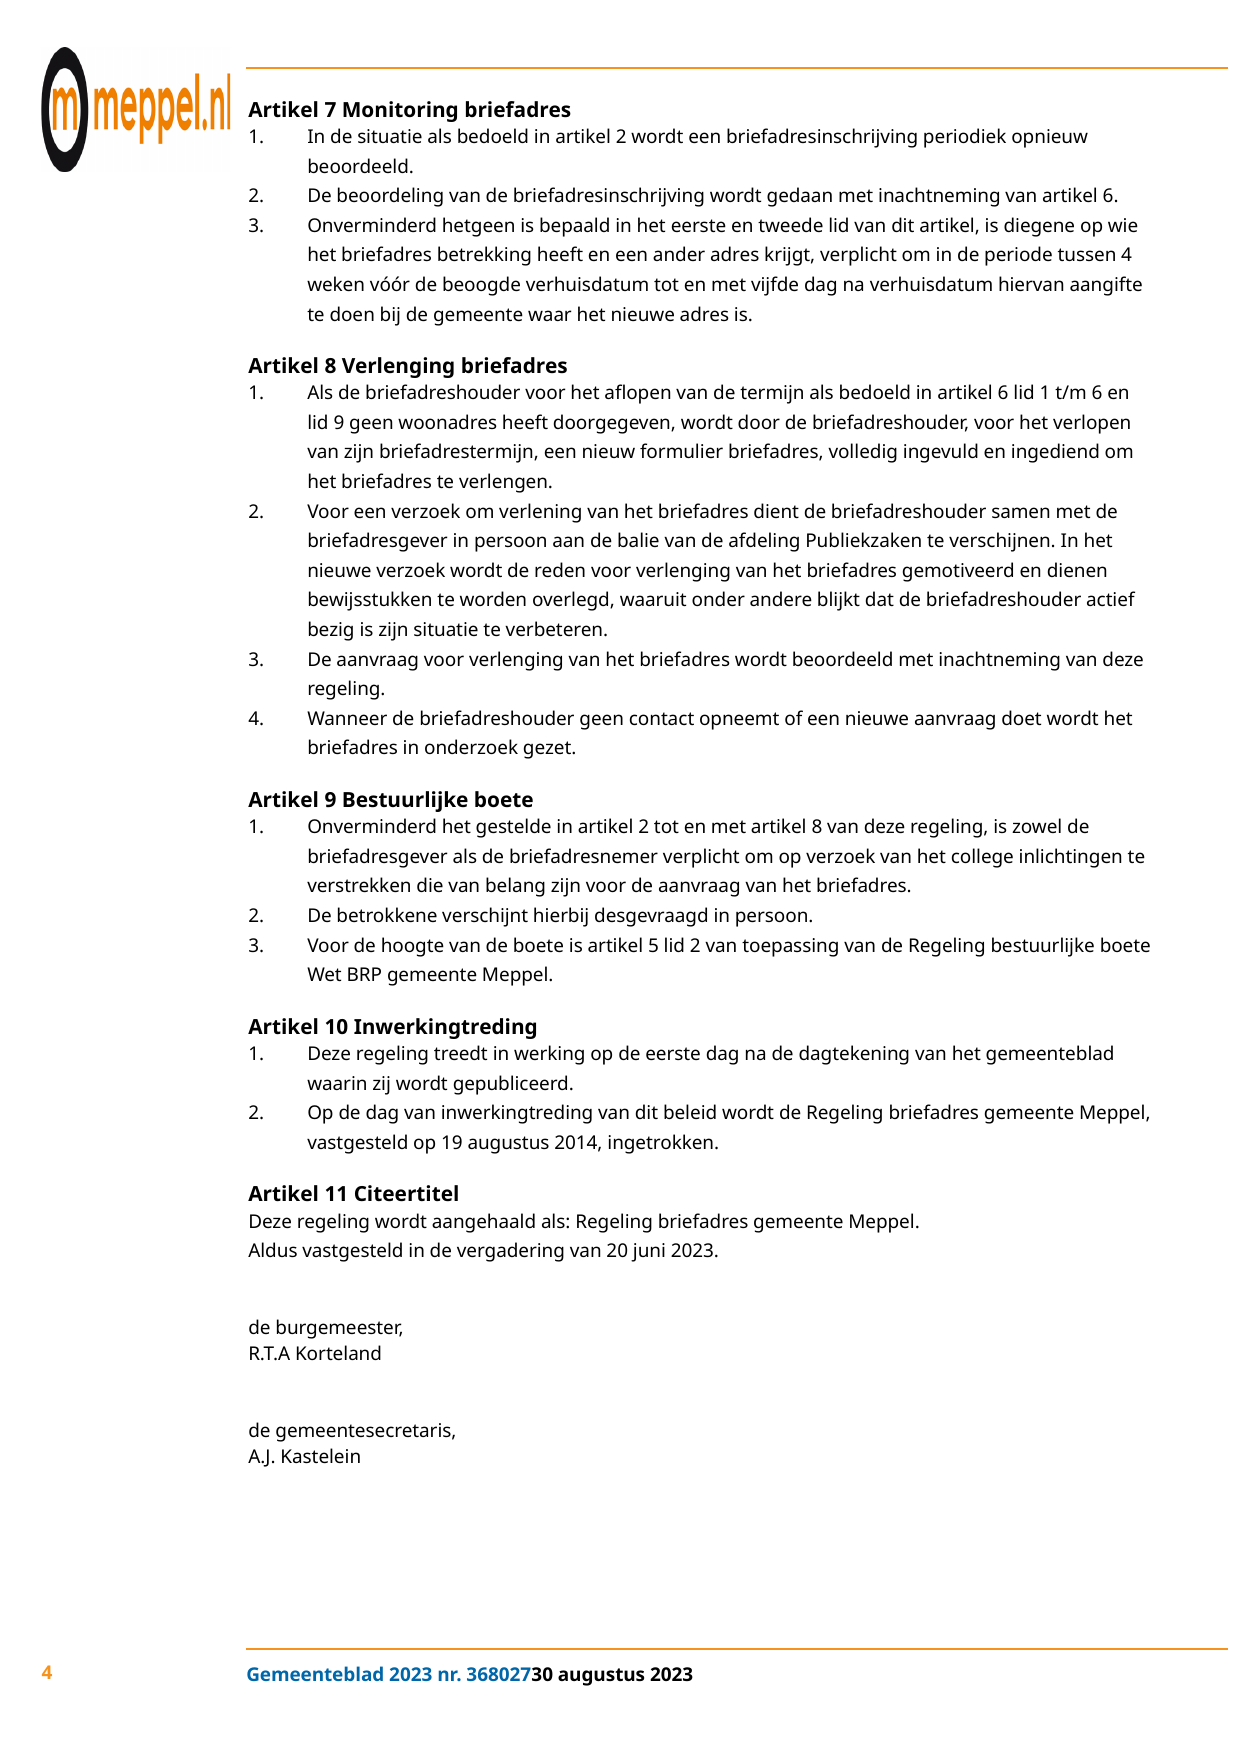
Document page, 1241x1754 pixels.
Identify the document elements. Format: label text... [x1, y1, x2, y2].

list De aanvraag voor verlenging van het briefadres wordt beoordeeld met inachtneming van deze regeling. [248, 646, 1152, 701]
list Wanneer de briefadreshouder geen contact opneemt of een nieuwe aanvraag doet wordt het briefadres in onderzoek gezet. [248, 705, 1152, 760]
list Op de dag van inwerkingtreding van dit beleid wordt de Regeling briefadres gemeente Meppel, vastgesteld op 19 augustus 2014, ingetrokken. [248, 1099, 1152, 1155]
text Artikel 7 Monitoring briefadres [248, 95, 1152, 123]
text Artikel 9 Bestuurlijke boete [248, 785, 1152, 813]
list De beoordeling van de briefadresinschrijving wordt gedaan met inachtneming van artikel 6. [248, 182, 1152, 208]
text Aldus vastgesteld in de vergadering van 20 juni 2023. [248, 1237, 1152, 1263]
text Artikel 8 Verlenging briefadres [248, 351, 1152, 379]
list Onverminderd hetgeen is bepaald in het eerste en tweede lid van dit artikel, is diegene op wie het briefadres betrekking heeft en een ander adres krijgt, verplicht om in de periode tussen 4 weken vóór de beoogde verhuisdatum tot en met vijfde dag na verhuisdatum hiervan aangifte te doen bij de gemeente waar het nieuwe adres is. [248, 212, 1152, 326]
text A.J. Kastelein [248, 1443, 1152, 1469]
list Voor een verzoek om verlening van het briefadres dient de briefadreshouder samen met de briefadresgever in persoon aan de balie van de afdeling Publiekzaken te verschijnen. In het nieuwe verzoek wordt de reden voor verlenging van het briefadres gemotiveerd en dienen bewijsstukken te worden overlegd, waaruit onder andere blijkt dat de briefadreshouder actief bezig is zijn situatie te verbeteren. [248, 498, 1152, 642]
text de gemeentesecretaris, [248, 1417, 1152, 1443]
text de burgemeester, [248, 1314, 1152, 1340]
list De betrokkene verschijnt hierbij desgevraagd in persoon. [248, 902, 1152, 928]
list Voor de hoogte van de boete is artikel 5 lid 2 van toepassing van de Regeling bestuurlijke boete Wet BRP gemeente Meppel. [248, 932, 1152, 987]
picture [41, 47, 231, 172]
list Als de briefadreshouder voor het aflopen van de termijn als bedoeld in artikel 6 lid 1 t/m 6 en lid 9 geen woonadres heeft doorgegeven, wordt door de briefadreshouder, voor het verlopen van zijn briefadrestermijn, een nieuw formulier briefadres, volledig ingevuld en ingediend om het briefadres te verlengen. [248, 379, 1152, 494]
text Artikel 10 Inwerkingtreding [248, 1012, 1152, 1040]
list Deze regeling treedt in werking op de eerste dag na de dagtekening van het gemeenteblad waarin zij wordt gepubliceerd. [248, 1040, 1152, 1096]
text Deze regeling wordt aangehaald als: Regeling briefadres gemeente Meppel. [248, 1208, 1152, 1233]
text R.T.A Korteland [248, 1340, 1152, 1366]
list In de situatie als bedoeld in artikel 2 wordt een briefadresinschrijving periodiek opnieuw beoordeeld. [248, 123, 1152, 178]
list Onverminderd het gestelde in artikel 2 tot en met artikel 8 van deze regeling, is zowel de briefadresgever als de briefadresnemer verplicht om op verzoek van het college inlichtingen te verstrekken die van belang zijn voor de aanvraag van het briefadres. [248, 813, 1152, 898]
text Artikel 11 Citeertitel [248, 1179, 1152, 1208]
